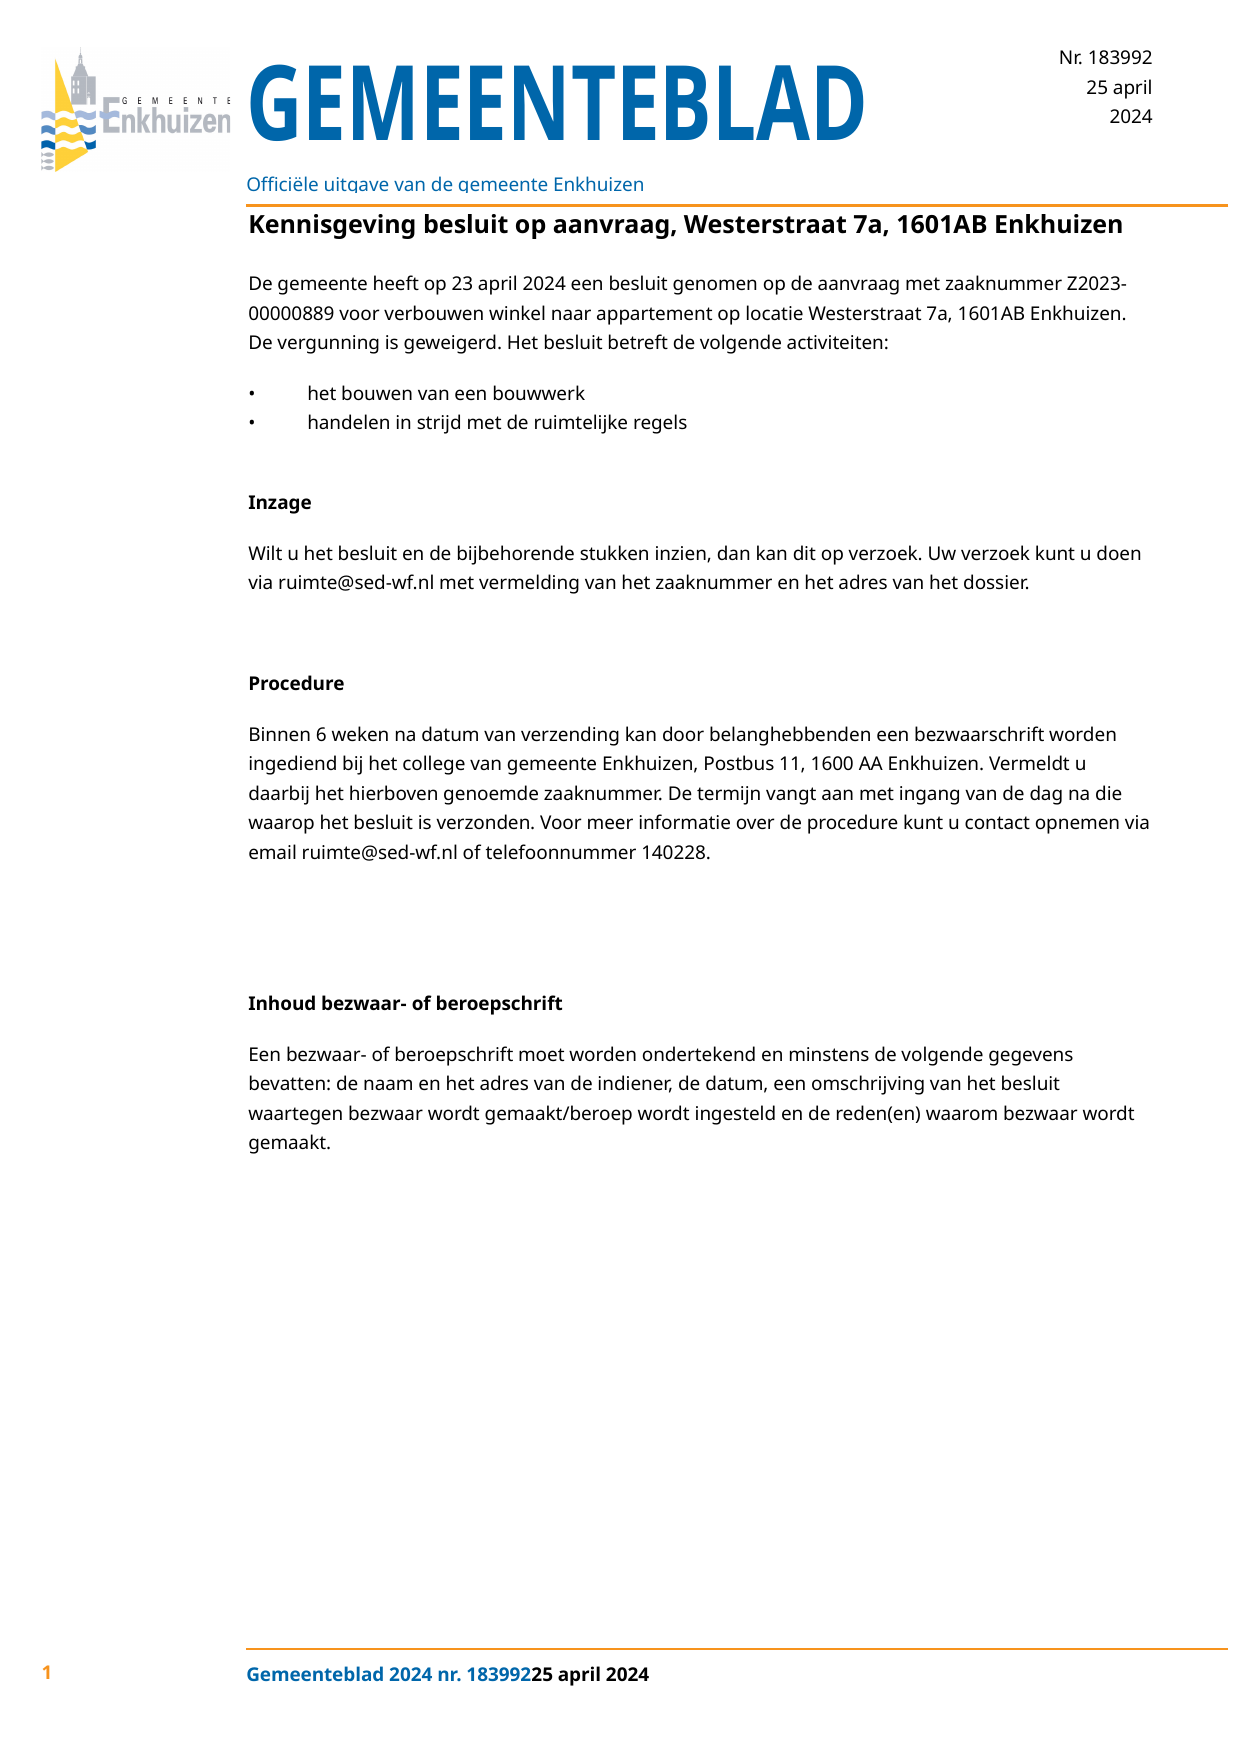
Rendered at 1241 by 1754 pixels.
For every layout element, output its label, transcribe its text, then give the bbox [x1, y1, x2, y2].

text Procedure [248, 670, 1152, 696]
text Binnen 6 weken na datum van verzending kan door belanghebbenden een bezwaarschrift worden ingediend bij het college van gemeente Enkhuizen, Postbus 11, 1600 AA Enkhuizen. Vermeldt u daarbij het hierboven genoemde zaaknummer. De termijn vangt aan met ingang van de dag na die waarop het besluit is verzonden. Voor meer informatie over de procedure kunt u contact opnemen via email ruimte@sed-wf.nl of telefoonnummer 140228. [248, 721, 1152, 865]
text Inhoud bezwaar- of beroepschrift [248, 990, 1152, 1016]
text Inzage [248, 489, 1152, 515]
text De gemeente heeft op 23 april 2024 een besluit genomen op de aanvraag met zaaknummer Z2023-00000889 voor verbouwen winkel naar appartement op locatie Westerstraat 7a, 1601AB Enkhuizen. De vergunning is geweigerd. Het besluit betreft de volgende activiteiten: [248, 270, 1152, 355]
picture [41, 47, 231, 172]
text Wilt u het besluit en de bijbehorende stukken inzien, dan kan dit op verzoek. Uw verzoek kunt u doen via ruimte@sed-wf.nl met vermelding van het zaaknummer en het adres van het dossier. [248, 540, 1152, 595]
text Een bezwaar- of beroepschrift moet worden ondertekend en minstens de volgende gegevens bevatten: de naam en het adres van de indiener, de datum, een omschrijving van het besluit waartegen bezwaar wordt gemaakt/beroep wordt ingesteld en de reden(en) waarom bezwaar wordt gemaakt. [248, 1041, 1152, 1155]
list het bouwen van een bouwwerk [248, 380, 1152, 406]
text Kennisgeving besluit op aanvraag, Westerstraat 7a, 1601AB Enkhuizen [248, 207, 1152, 241]
list handelen in strijd met de ruimtelijke regels [248, 409, 1152, 435]
